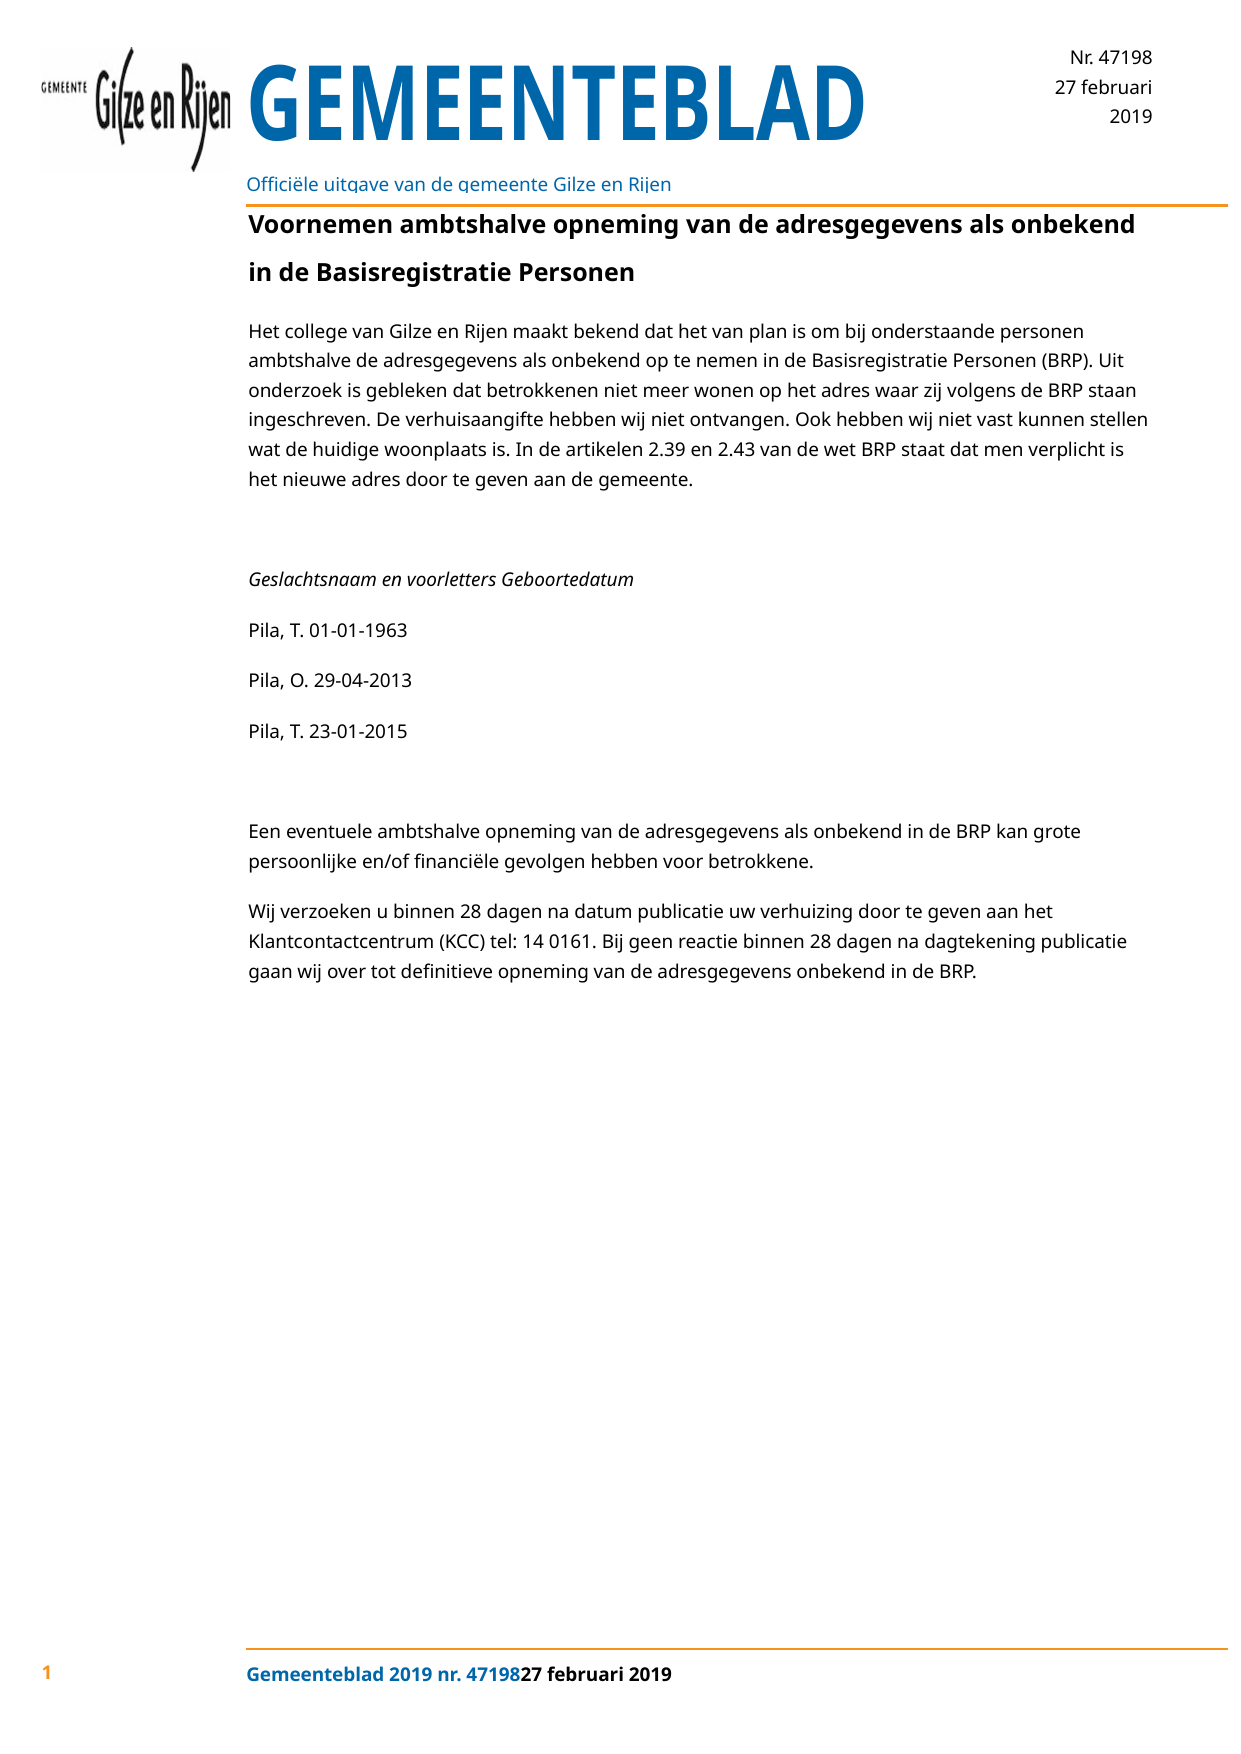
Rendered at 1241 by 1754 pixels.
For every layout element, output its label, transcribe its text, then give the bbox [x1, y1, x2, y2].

text Het college van Gilze en Rijen maakt bekend dat het van plan is om bij onderstaande personen ambtshalve de adresgegevens als onbekend op te nemen in de Basisregistratie Personen (BRP). Uit onderzoek is gebleken dat betrokkenen niet meer wonen op het adres waar zij volgens de BRP staan ingeschreven. De verhuisaangifte hebben wij niet ontvangen. Ook hebben wij niet vast kunnen stellen wat de huidige woonplaats is. In de artikelen 2.39 en 2.43 van de wet BRP staat dat men verplicht is het nieuwe adres door te geven aan de gemeente. [248, 318, 1152, 492]
text Een eventuele ambtshalve opneming van de adresgegevens als onbekend in de BRP kan grote persoonlijke en/of financiële gevolgen hebben voor betrokkene. [248, 819, 1152, 874]
picture [41, 47, 231, 172]
text Voornemen ambtshalve opneming van de adresgegevens als onbekend in de Basisregistratie Personen [248, 207, 1152, 288]
text Pila, T. 01-01-1963 [248, 617, 1152, 643]
text Geslachtsnaam en voorletters Geboortedatum [248, 567, 1152, 592]
text Pila, T. 23-01-2015 [248, 718, 1152, 744]
text Wij verzoeken u binnen 28 dagen na datum publicatie uw verhuizing door te geven aan het Klantcontactcentrum (KCC) tel: 14 0161. Bij geen reactie binnen 28 dagen na dagtekening publicatie gaan wij over tot definitieve opneming van de adresgegevens onbekend in de BRP. [248, 899, 1152, 984]
text Pila, O. 29-04-2013 [248, 667, 1152, 693]
